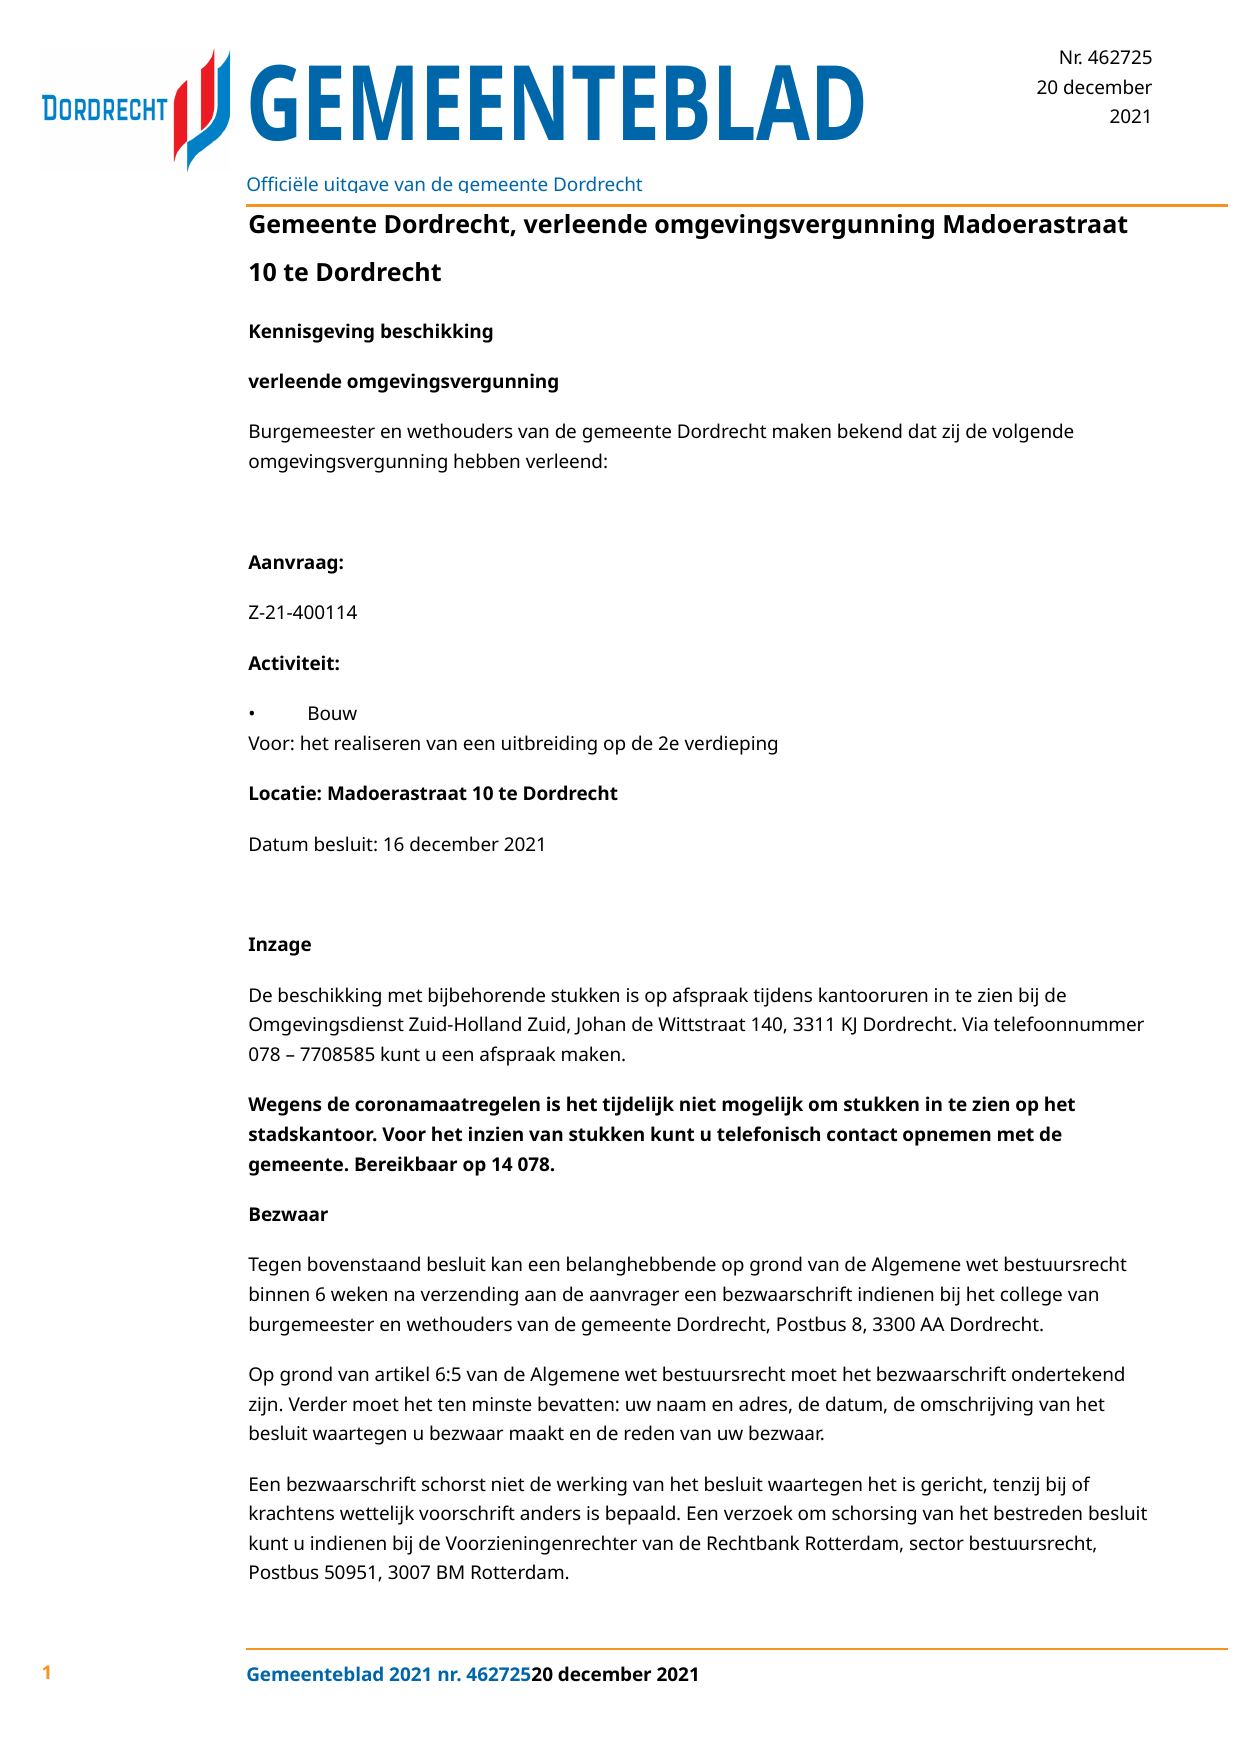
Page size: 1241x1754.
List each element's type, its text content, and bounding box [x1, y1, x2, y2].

text De beschikking met bijbehorende stukken is op afspraak tijdens kantooruren in te zien bij de Omgevingsdienst Zuid-Holland Zuid, Johan de Wittstraat 140, 3311 KJ Dordrecht. Via telefoonnummer 078 – 7708585 kunt u een afspraak maken. [248, 982, 1152, 1067]
text Wegens de coronamaatregelen is het tijdelijk niet mogelijk om stukken in te zien op het stadskantoor. Voor het inzien van stukken kunt u telefonisch contact opnemen met de gemeente. Bereikbaar op 14 078. [248, 1092, 1152, 1177]
text Aanvraag: [248, 549, 1152, 575]
text Z-21-400114 [248, 599, 1152, 625]
text Tegen bovenstaand besluit kan een belanghebbende op grond van de Algemene wet bestuursrecht binnen 6 weken na verzending aan de aanvrager een bezwaarschrift indienen bij het college van burgemeester en wethouders van de gemeente Dordrecht, Postbus 8, 3300 AA Dordrecht. [248, 1252, 1152, 1337]
text verleende omgevingsvergunning [248, 368, 1152, 394]
text Burgemeester en wethouders van de gemeente Dordrecht maken bekend dat zij de volgende omgevingsvergunning hebben verleend: [248, 419, 1152, 474]
text Op grond van artikel 6:5 van de Algemene wet bestuursrecht moet het bezwaarschrift ondertekend zijn. Verder moet het ten minste bevatten: uw naam en adres, de datum, de omschrijving van het besluit waartegen u bezwaar maakt en de reden van uw bezwaar. [248, 1361, 1152, 1446]
text Een bezwaarschrift schorst niet de werking van het besluit waartegen het is gericht, tenzij bij of krachtens wettelijk voorschrift anders is bepaald. Een verzoek om schorsing van het bestreden besluit kunt u indienen bij de Voorzieningenrechter van de Rechtbank Rotterdam, sector bestuursrecht, Postbus 50951, 3007 BM Rotterdam. [248, 1471, 1152, 1585]
text Bezwaar [248, 1201, 1152, 1227]
list Bouw [248, 700, 1152, 726]
text Locatie: Madoerastraat 10 te Dordrecht [248, 780, 1152, 806]
text Voor: het realiseren van een uitbreiding op de 2e verdieping [248, 730, 1152, 756]
text Datum besluit: 16 december 2021 [248, 831, 1152, 857]
text Kennisgeving beschikking [248, 318, 1152, 344]
text Activiteit: [248, 650, 1152, 676]
text Gemeente Dordrecht, verleende omgevingsvergunning Madoerastraat 10 te Dordrecht [248, 207, 1152, 288]
text Inzage [248, 932, 1152, 957]
picture [41, 47, 231, 172]
